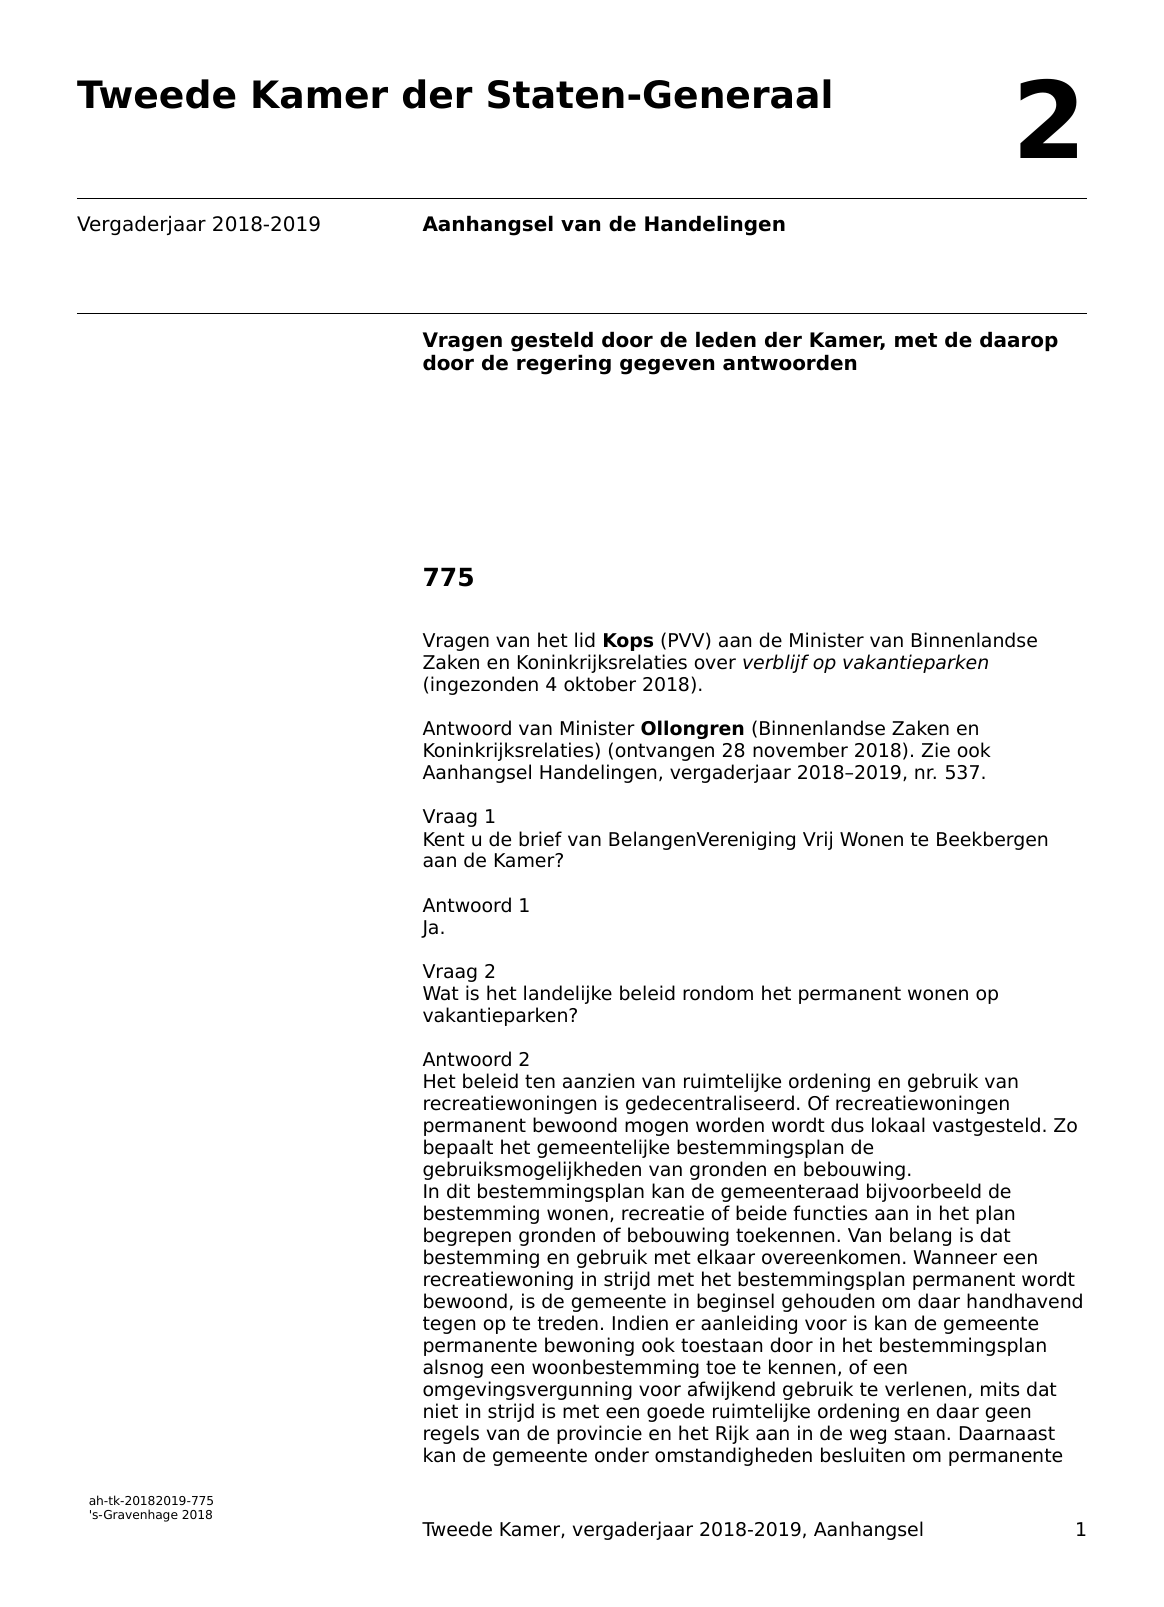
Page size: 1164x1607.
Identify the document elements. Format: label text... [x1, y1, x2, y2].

text Wat is het landelijke beleid rondom het permanent wonen op vakantieparken? [422, 983, 1087, 1027]
text 's-Gravenhage 2018 [88, 1508, 323, 1522]
table_header Tweede Kamer der Staten-Generaal [77, 59, 886, 198]
table_cell Vragen gesteld door de leden der Kamer, met de daarop door de regering gegeven antwoorden [422, 314, 1087, 375]
text Antwoord 1 [422, 894, 1087, 917]
table_cell [77, 314, 422, 375]
text Antwoord 2 [422, 1049, 1087, 1071]
text 775 [422, 563, 1087, 592]
text Vraag 2 [422, 961, 1087, 983]
text In dit bestemmingsplan kan de gemeenteraad bijvoorbeeld de bestemming wonen, recreatie of beide functies aan in het plan begrepen gronden of bebouwing toekennen. Van belang is dat bestemming en gebruik met elkaar overeenkomen. Wanneer een recreatiewoning in strijd met het bestemmingsplan permanent wordt bewoond, is de gemeente in beginsel gehouden om daar handhavend tegen op te treden. Indien er aanleiding voor is kan de gemeente permanente bewoning ook toestaan door in het bestemmingsplan alsnog een woonbestemming toe te kennen, of een omgevingsvergunning voor afwijkend gebruik te verlenen, mits dat niet in strijd is met een goede ruimtelijke ordening en daar geen regels van de provincie en het Rijk aan in de weg staan. Daarnaast kan de gemeente onder omstandigheden besluiten om permanente [422, 1181, 1087, 1466]
text Vraag 1 [422, 806, 1087, 828]
table_cell Vergaderjaar 2018-2019 [77, 199, 422, 313]
text ah-tk-20182019-775 [88, 1494, 323, 1508]
table_cell Aanhangsel van de Handelingen [422, 199, 1087, 313]
text Vragen van het lid Kops (PVV) aan de Minister van Binnenlandse Zaken en Koninkrijksrelaties over verblijf op vakantieparken (ingezonden 4 oktober 2018). [422, 630, 1087, 696]
text Kent u de brief van BelangenVereniging Vrij Wonen te Beekbergen aan de Kamer? [422, 828, 1087, 872]
text Ja. [422, 917, 1087, 938]
text Antwoord van Minister Ollongren (Binnenlandse Zaken en Koninkrijksrelaties) (ontvangen 28 november 2018). Zie ook Aanhangsel Handelingen, vergaderjaar 2018–2019, nr. 537. [422, 718, 1087, 784]
text Het beleid ten aanzien van ruimtelijke ordening en gebruik van recreatiewoningen is gedecentraliseerd. Of recreatiewoningen permanent bewoond mogen worden wordt dus lokaal vastgesteld. Zo bepaalt het gemeentelijke bestemmingsplan de gebruiksmogelijkheden van gronden en bebouwing. [422, 1071, 1087, 1181]
table_header 2 [886, 59, 1087, 198]
